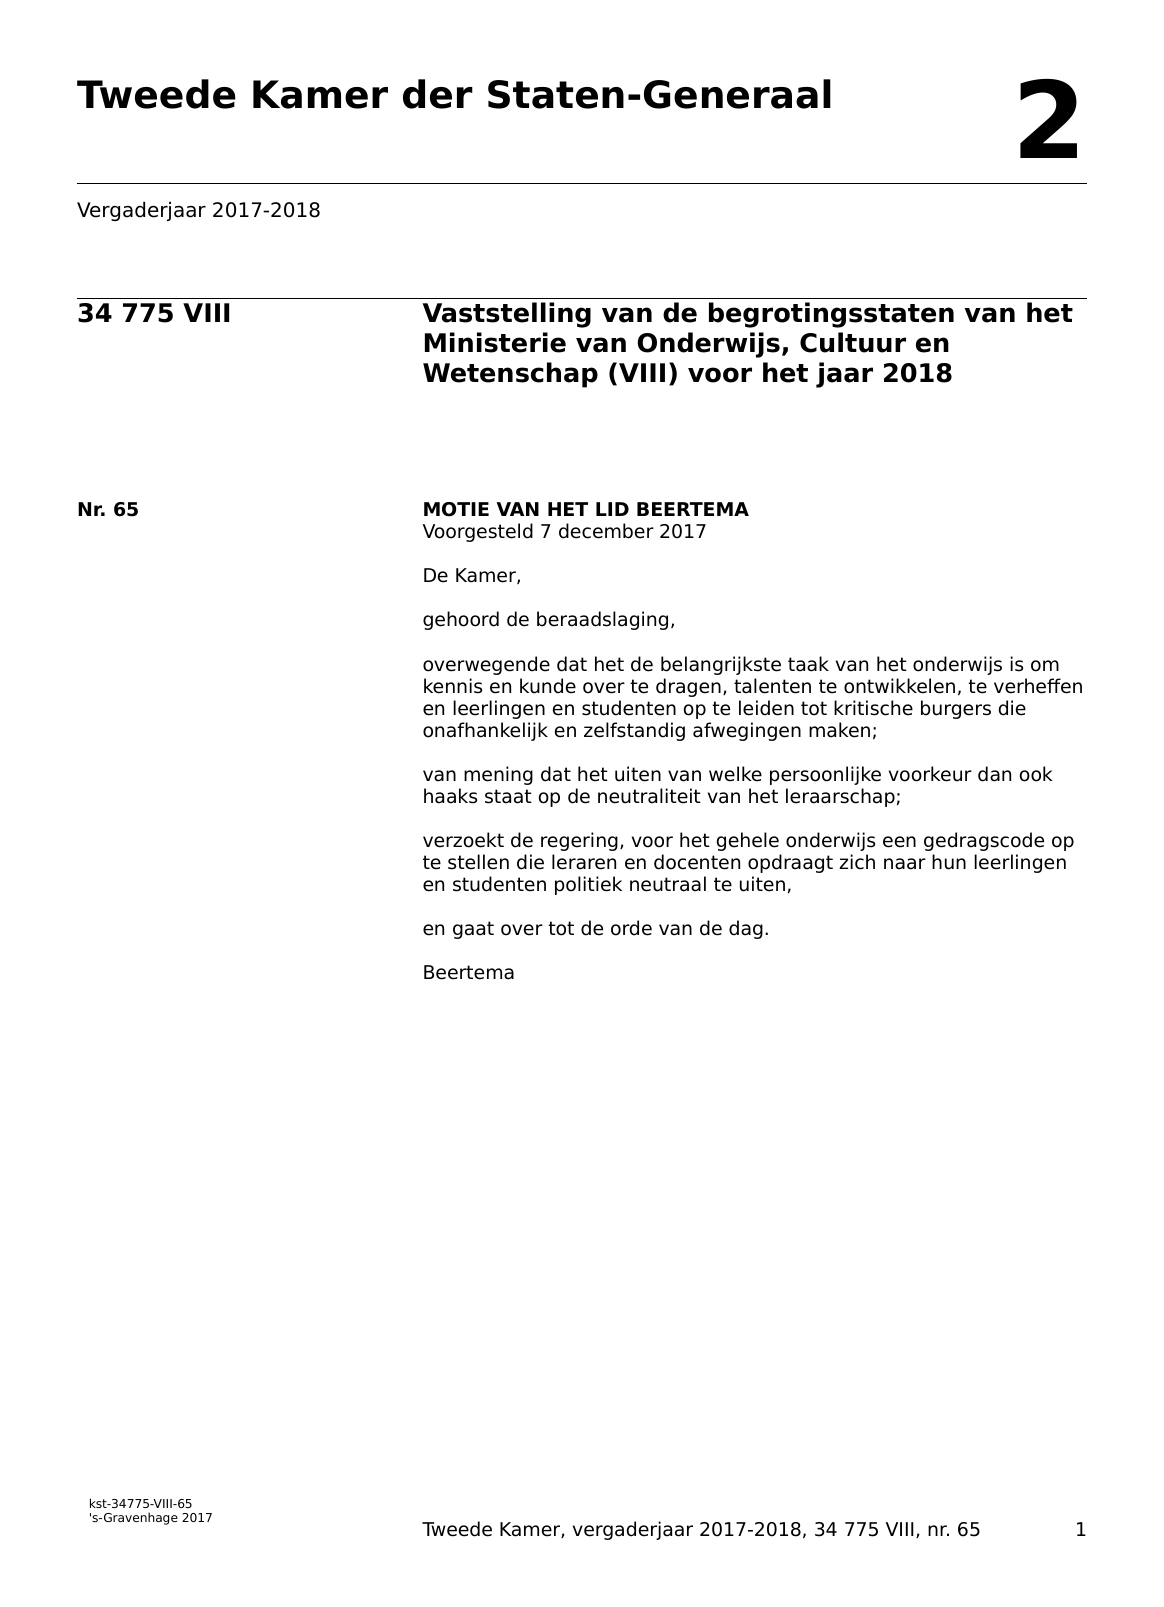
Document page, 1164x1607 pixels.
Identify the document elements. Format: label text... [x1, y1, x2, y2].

text De Kamer, [422, 565, 1087, 587]
text Voorgesteld 7 december 2017 [422, 521, 1087, 543]
text verzoekt de regering, voor het gehele onderwijs een gedragscode op te stellen die leraren en docenten opdraagt zich naar hun leerlingen en studenten politiek neutraal te uiten, [422, 830, 1087, 896]
text overwegende dat het de belangrijkste taak van het onderwijs is om kennis en kunde over te dragen, talenten te ontwikkelen, te verheffen en leerlingen en studenten op te leiden tot kritische burgers die onafhankelijk en zelfstandig afwegingen maken; [422, 653, 1087, 741]
text Beertema [422, 962, 1087, 984]
text van mening dat het uiten van welke persoonlijke voorkeur dan ook haaks staat op de neutraliteit van het leraarschap; [422, 764, 1087, 808]
text kst-34775-VIII-65 [88, 1497, 323, 1511]
text 's-Gravenhage 2017 [88, 1511, 323, 1525]
text en gaat over tot de orde van de dag. [422, 918, 1087, 940]
subtitle 34 775 VIII Vaststelling van de begrotingsstaten van het Ministerie van Onderwijs, Cultuur en Wetenschap (VIII) voor het jaar 2018 [77, 299, 1087, 388]
table_cell Vergaderjaar 2017-2018 [77, 184, 1087, 298]
text gehoord de beraadslaging, [422, 609, 1087, 631]
table_header Tweede Kamer der Staten-Generaal [77, 59, 886, 183]
subtitle Nr. 65 MOTIE VAN HET LID BEERTEMA [77, 499, 1087, 521]
table_header 2 [886, 59, 1087, 183]
